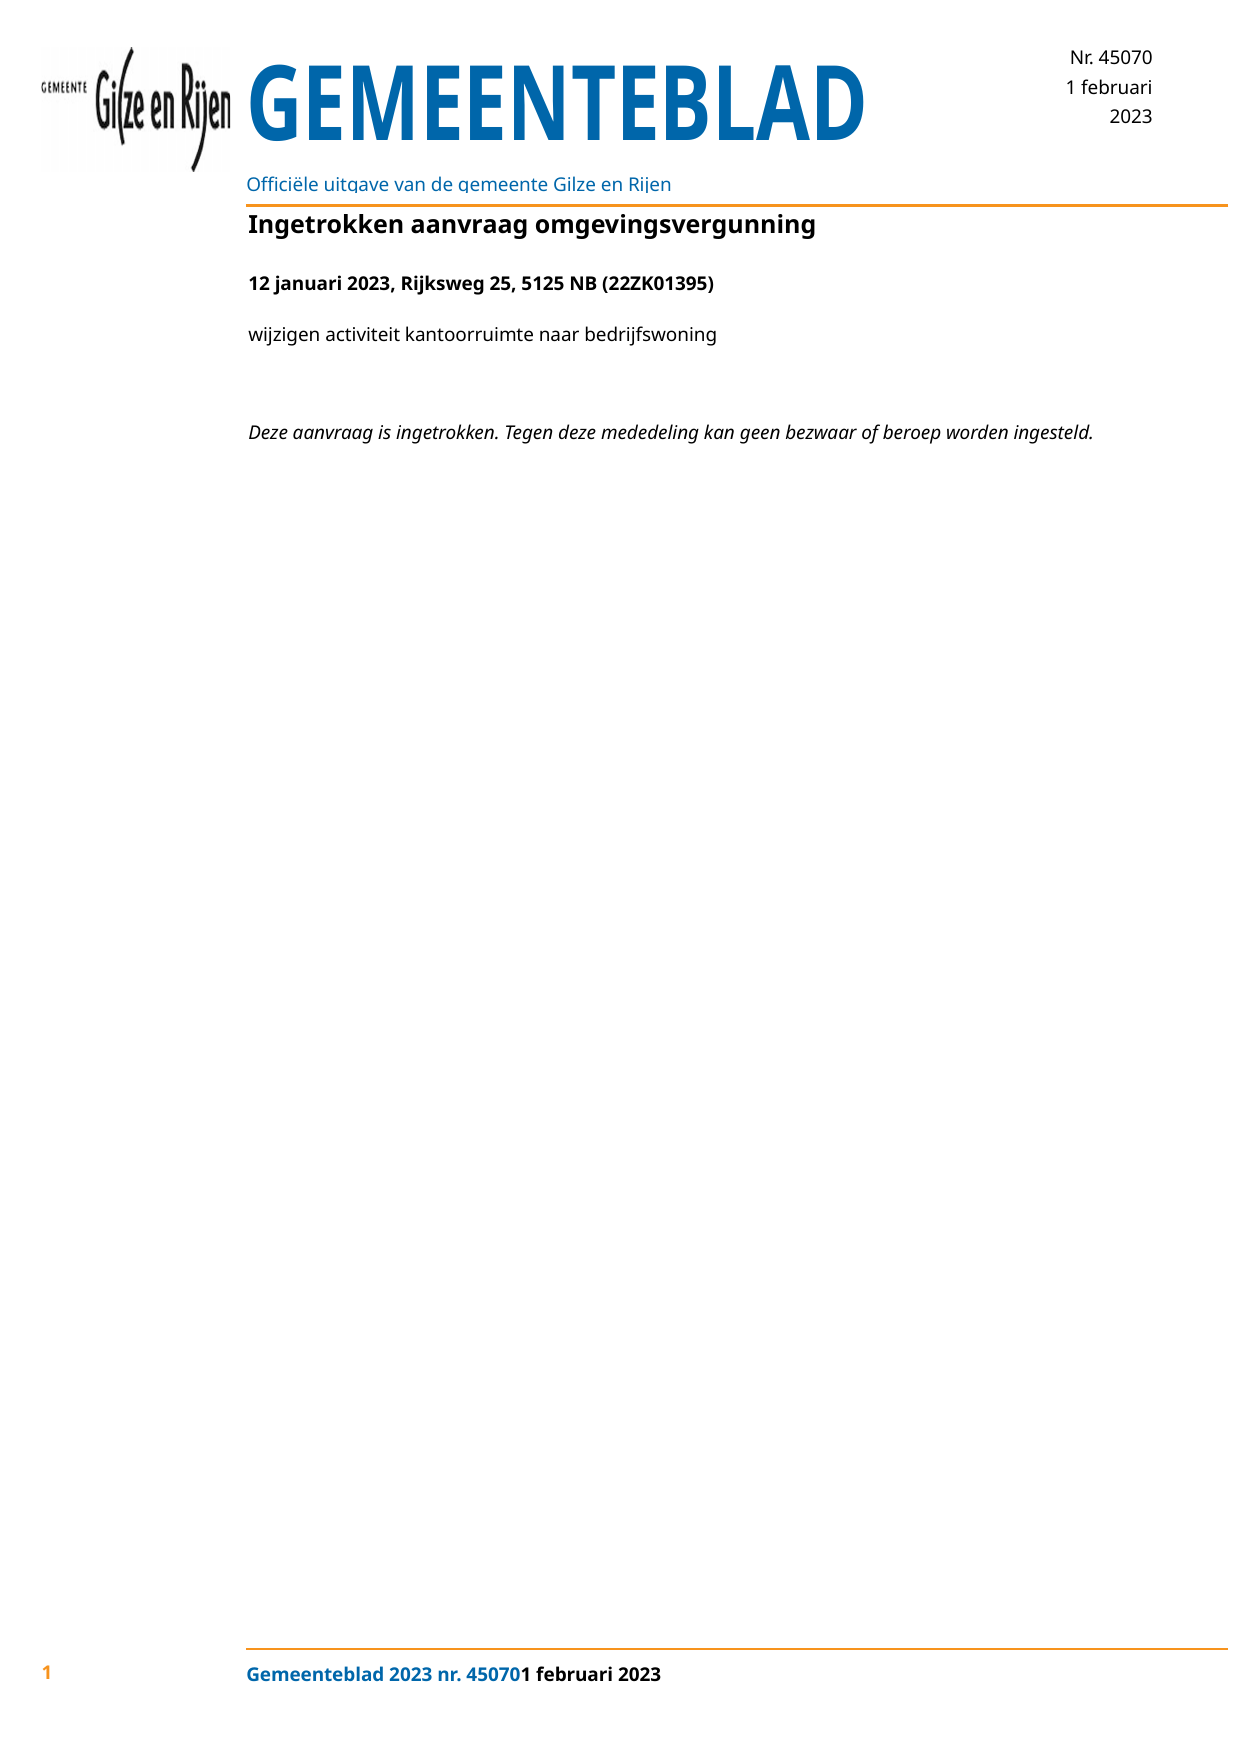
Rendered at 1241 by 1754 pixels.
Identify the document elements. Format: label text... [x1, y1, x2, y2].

picture [41, 47, 231, 172]
text wijzigen activiteit kantoorruimte naar bedrijfswoning [248, 321, 1152, 346]
text Deze aanvraag is ingetrokken. Tegen deze mededeling kan geen bezwaar of beroep worden ingesteld. [248, 419, 1152, 445]
text Ingetrokken aanvraag omgevingsvergunning [248, 207, 1152, 241]
text 12 januari 2023, Rijksweg 25, 5125 NB (22ZK01395) [248, 270, 1152, 296]
